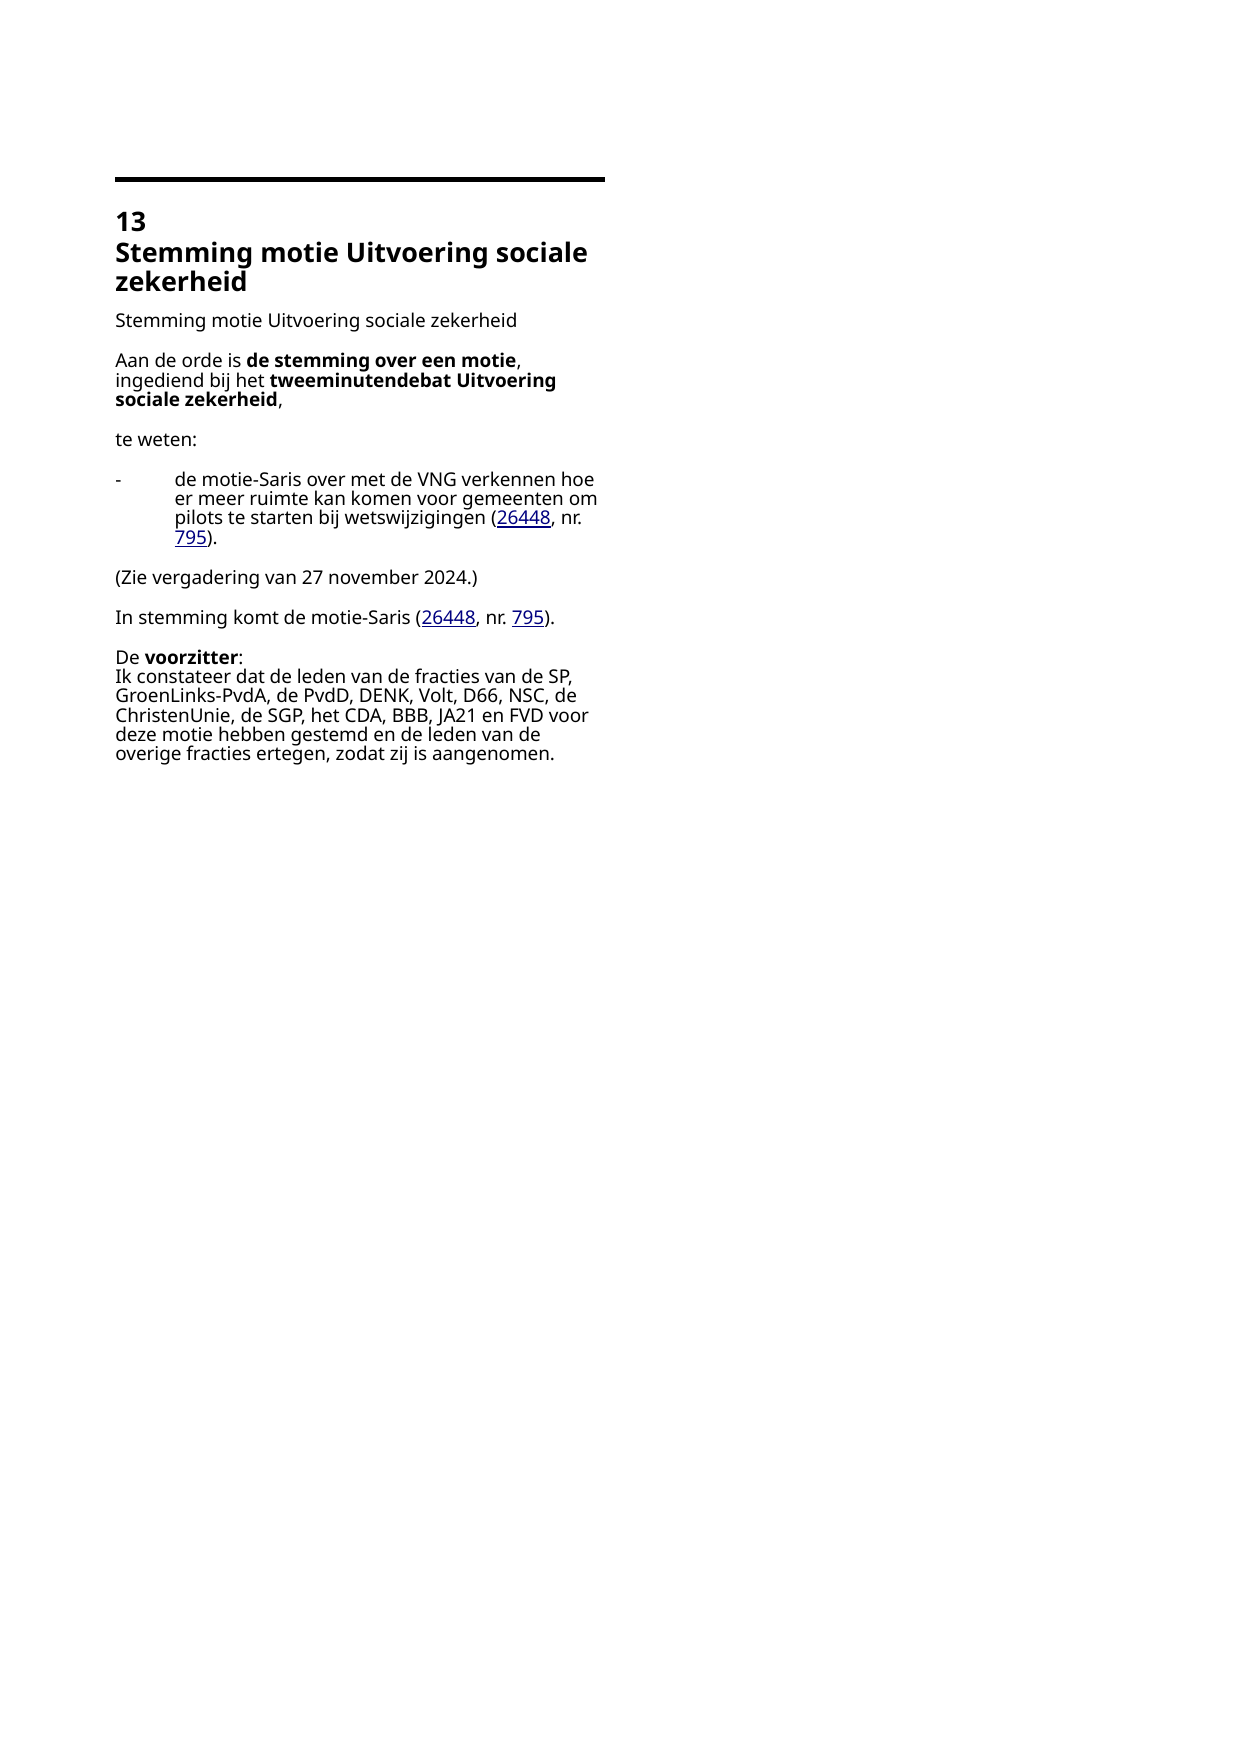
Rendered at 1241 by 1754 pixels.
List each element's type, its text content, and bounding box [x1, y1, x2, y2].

text Stemming motie Uitvoering sociale zekerheid [115, 239, 605, 312]
text Stemming motie Uitvoering sociale zekerheid [115, 312, 605, 332]
text te weten: [115, 431, 605, 450]
list de motie-Saris over met de VNG verkennen hoe er meer ruimte kan komen voor gemeenten om pilots te starten bij wetswijzigingen (26448, nr. 795). [115, 471, 605, 548]
text (Zie vergadering van 27 november 2024.) [115, 569, 605, 588]
text In stemming komt de motie-Saris (26448, nr. 795). [115, 609, 605, 628]
text Aan de orde is de stemming over een motie, ingediend bij het tweeminutendebat Uitvoering sociale zekerheid, [115, 352, 605, 410]
text 13 [115, 203, 605, 239]
text De voorzitter: [115, 649, 605, 668]
text Ik constateer dat de leden van de fracties van de SP, GroenLinks-PvdA, de PvdD, DENK, Volt, D66, NSC, de ChristenUnie, de SGP, het CDA, BBB, JA21 en FVD voor deze motie hebben gestemd en de leden van de overige fracties ertegen, zodat zij is aangenomen. [115, 668, 605, 764]
